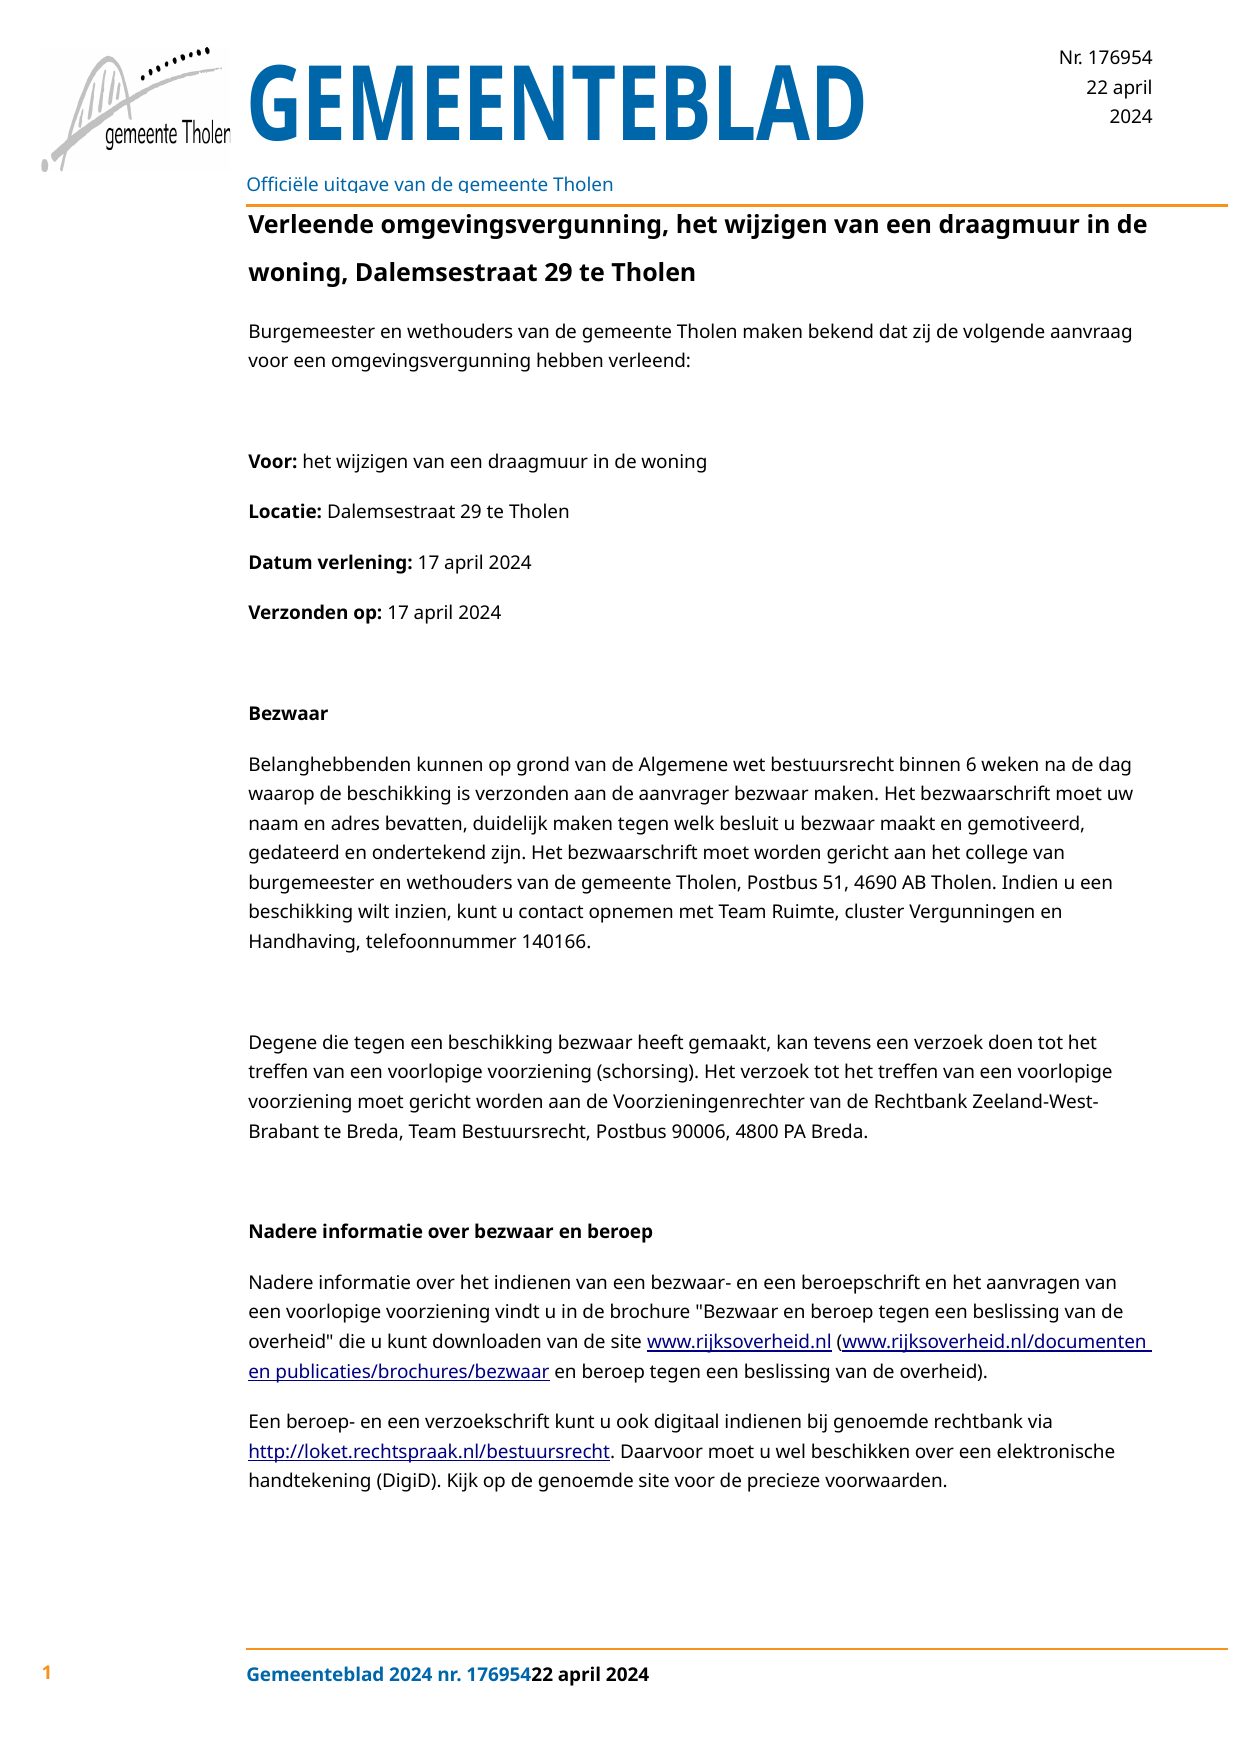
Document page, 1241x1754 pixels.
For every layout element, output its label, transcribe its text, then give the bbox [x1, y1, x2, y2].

text Nadere informatie over het indienen van een bezwaar- en een beroepschrift en het aanvragen van een voorlopige voorziening vindt u in de brochure "Bezwaar en beroep tegen een beslissing van de overheid" die u kunt downloaden van de site www.rijksoverheid.nl (www.rijksoverheid.nl/documenten en publicaties/brochures/bezwaar en beroep tegen een beslissing van de overheid). [248, 1269, 1152, 1384]
text Een beroep- en een verzoekschrift kunt u ook digitaal indienen bij genoemde rechtbank via http://loket.rechtspraak.nl/bestuursrecht. Daarvoor moet u wel beschikken over een elektronische handtekening (DigiD). Kijk op de genoemde site voor de precieze voorwaarden. [248, 1408, 1152, 1493]
text Verzonden op: 17 april 2024 [248, 599, 1152, 625]
text Verleende omgevingsvergunning, het wijzigen van een draagmuur in de woning, Dalemsestraat 29 te Tholen [248, 207, 1152, 288]
text Degene die tegen een beschikking bezwaar heeft gemaakt, kan tevens een verzoek doen tot het treffen van een voorlopige voorziening (schorsing). Het verzoek tot het treffen van een voorlopige voorziening moet gericht worden aan de Voorzieningenrechter van de Rechtbank Zeeland-West-Brabant te Breda, Team Bestuursrecht, Postbus 90006, 4800 PA Breda. [248, 1029, 1152, 1144]
picture [41, 47, 231, 172]
text Datum verlening: 17 april 2024 [248, 549, 1152, 575]
text Nadere informatie over bezwaar en beroep [248, 1219, 1152, 1244]
text Locatie: Dalemsestraat 29 te Tholen [248, 499, 1152, 524]
text Burgemeester en wethouders van de gemeente Tholen maken bekend dat zij de volgende aanvraag voor een omgevingsvergunning hebben verleend: [248, 318, 1152, 373]
text Belanghebbenden kunnen op grond van de Algemene wet bestuursrecht binnen 6 weken na de dag waarop de beschikking is verzonden aan de aanvrager bezwaar maken. Het bezwaarschrift moet uw naam en adres bevatten, duidelijk maken tegen welk besluit u bezwaar maakt en gemotiveerd, gedateerd en ondertekend zijn. Het bezwaarschrift moet worden gericht aan het college van burgemeester en wethouders van de gemeente Tholen, Postbus 51, 4690 AB Tholen. Indien u een beschikking wilt inzien, kunt u contact opnemen met Team Ruimte, cluster Vergunningen en Handhaving, telefoonnummer 140166. [248, 751, 1152, 954]
text Voor: het wijzigen van een draagmuur in de woning [248, 448, 1152, 474]
text Bezwaar [248, 700, 1152, 726]
